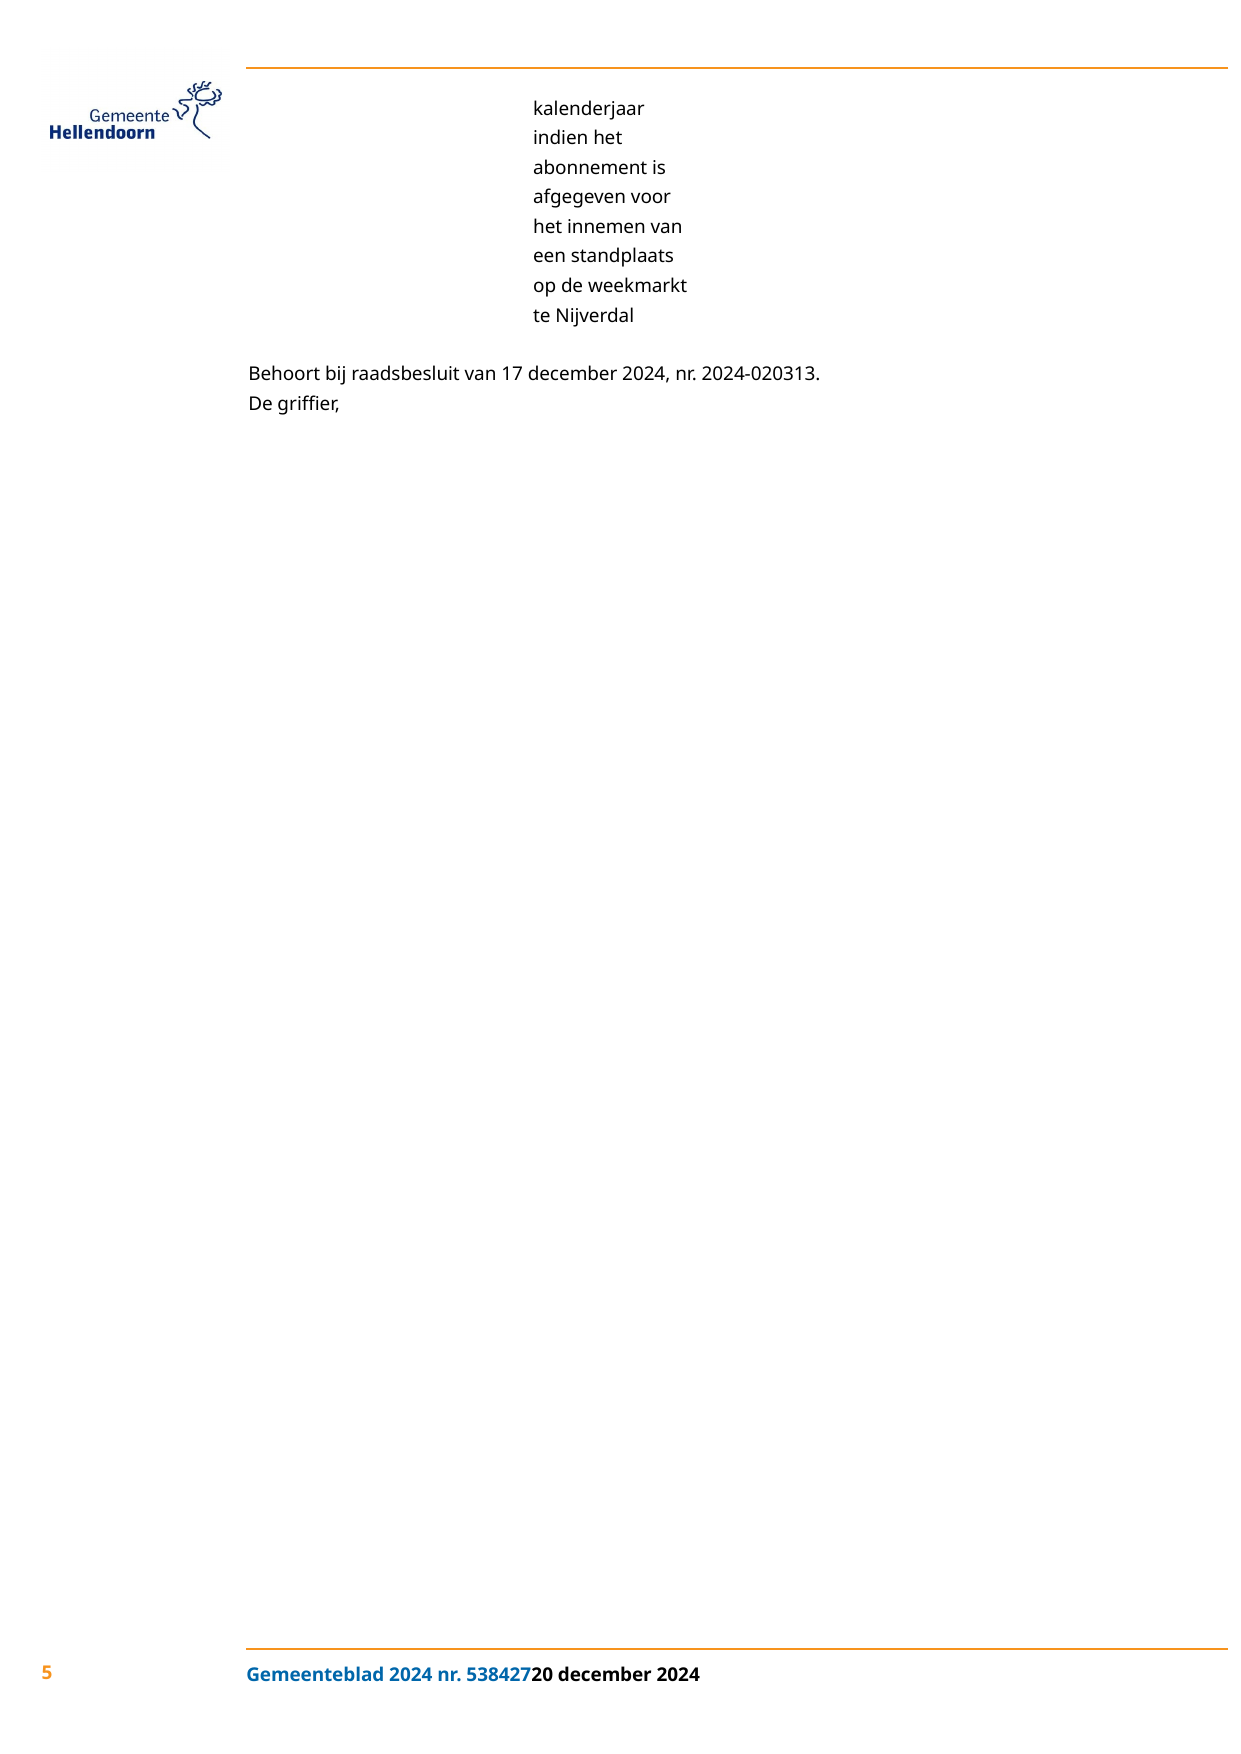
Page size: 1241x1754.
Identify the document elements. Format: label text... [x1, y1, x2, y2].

text De griffier, [248, 390, 1152, 416]
table_cell kalenderjaar indien het abonnement is afgegeven voor het innemen van een standplaats op de weekmarkt te Nijverdal [474, 95, 700, 328]
picture [41, 47, 231, 172]
text Behoort bij raadsbesluit van 17 december 2024, nr. 2024-020313. [248, 360, 1152, 386]
table_cell [248, 95, 474, 328]
table_cell [700, 95, 926, 328]
table_cell [926, 95, 1152, 328]
